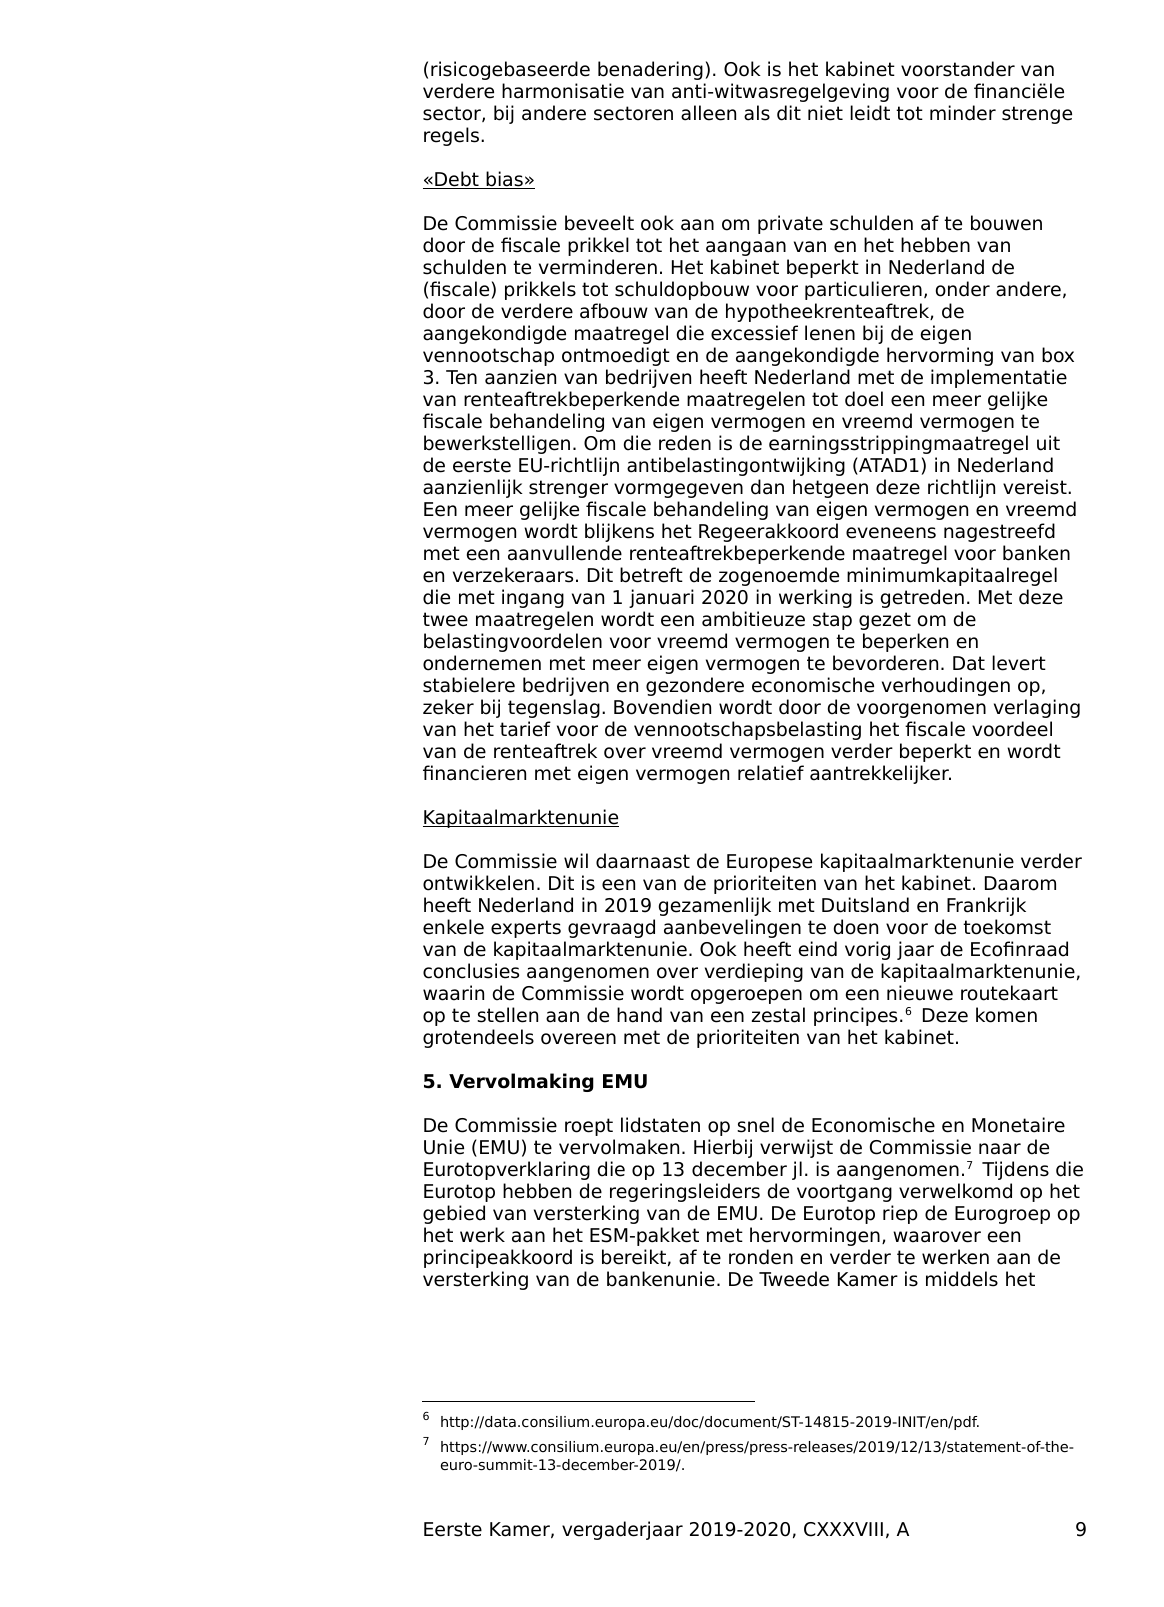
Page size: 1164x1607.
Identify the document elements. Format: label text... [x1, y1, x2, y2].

subtitle 5. Vervolmaking EMU [422, 1071, 1087, 1093]
text De Commissie roept lidstaten op snel de Economische en Monetaire Unie (EMU) te vervolmaken. Hierbij verwijst de Commissie naar de Eurotopverklaring die op 13 december jl. is aangenomen. Tijdens die Eurotop hebben de regeringsleiders de voortgang verwelkomd op het gebied van versterking van de EMU. De Eurotop riep de Eurogroep op het werk aan het ESM-pakket met hervormingen, waarover een principeakkoord is bereikt, af te ronden en verder te werken aan de versterking van de bankenunie. De Tweede Kamer is middels het [422, 1115, 1087, 1291]
text (risicogebaseerde benadering). Ook is het kabinet voorstander van verdere harmonisatie van anti-witwasregelgeving voor de financiële sector, bij andere sectoren alleen als dit niet leidt tot minder strenge regels. [422, 59, 1087, 147]
subtitle Kapitaalmarktenunie [422, 807, 1087, 829]
text De Commissie wil daarnaast de Europese kapitaalmarktenunie verder ontwikkelen. Dit is een van de prioriteiten van het kabinet. Daarom heeft Nederland in 2019 gezamenlijk met Duitsland en Frankrijk enkele experts gevraagd aanbevelingen te doen voor de toekomst van de kapitaalmarktenunie. Ook heeft eind vorig jaar de Ecofinraad conclusies aangenomen over verdieping van de kapitaalmarktenunie, waarin de Commissie wordt opgeroepen om een nieuwe routekaart op te stellen aan de hand van een zestal principes. Deze komen grotendeels overeen met de prioriteiten van het kabinet. [422, 851, 1087, 1049]
text https://www.consilium.europa.eu/en/press/press-releases/2019/12/13/statement-of-the-euro-summit-13-december-2019/. [422, 1435, 1087, 1474]
text De Commissie beveelt ook aan om private schulden af te bouwen door de fiscale prikkel tot het aangaan van en het hebben van schulden te verminderen. Het kabinet beperkt in Nederland de (fiscale) prikkels tot schuldopbouw voor particulieren, onder andere, door de verdere afbouw van de hypotheekrenteaftrek, de aangekondigde maatregel die excessief lenen bij de eigen vennootschap ontmoedigt en de aangekondigde hervorming van box 3. Ten aanzien van bedrijven heeft Nederland met de implementatie van renteaftrekbeperkende maatregelen tot doel een meer gelijke fiscale behandeling van eigen vermogen en vreemd vermogen te bewerkstelligen. Om die reden is de earningsstrippingmaatregel uit de eerste EU-richtlijn antibelastingontwijking (ATAD1) in Nederland aanzienlijk strenger vormgegeven dan hetgeen deze richtlijn vereist. Een meer gelijke fiscale behandeling van eigen vermogen en vreemd vermogen wordt blijkens het Regeerakkoord eveneens nagestreefd met een aanvullende renteaftrekbeperkende maatregel voor banken en verzekeraars. Dit betreft de zogenoemde minimumkapitaalregel die met ingang van 1 januari 2020 in werking is getreden. Met deze twee maatregelen wordt een ambitieuze stap gezet om de belastingvoordelen voor vreemd vermogen te beperken en ondernemen met meer eigen vermogen te bevorderen. Dat levert stabielere bedrijven en gezondere economische verhoudingen op, zeker bij tegenslag. Bovendien wordt door de voorgenomen verlaging van het tarief voor de vennootschapsbelasting het fiscale voordeel van de renteaftrek over vreemd vermogen verder beperkt en wordt financieren met eigen vermogen relatief aantrekkelijker. [422, 213, 1087, 785]
text http://data.consilium.europa.eu/doc/document/ST-14815-2019-INIT/en/pdf. [422, 1410, 1087, 1432]
subtitle «Debt bias» [422, 169, 1087, 191]
